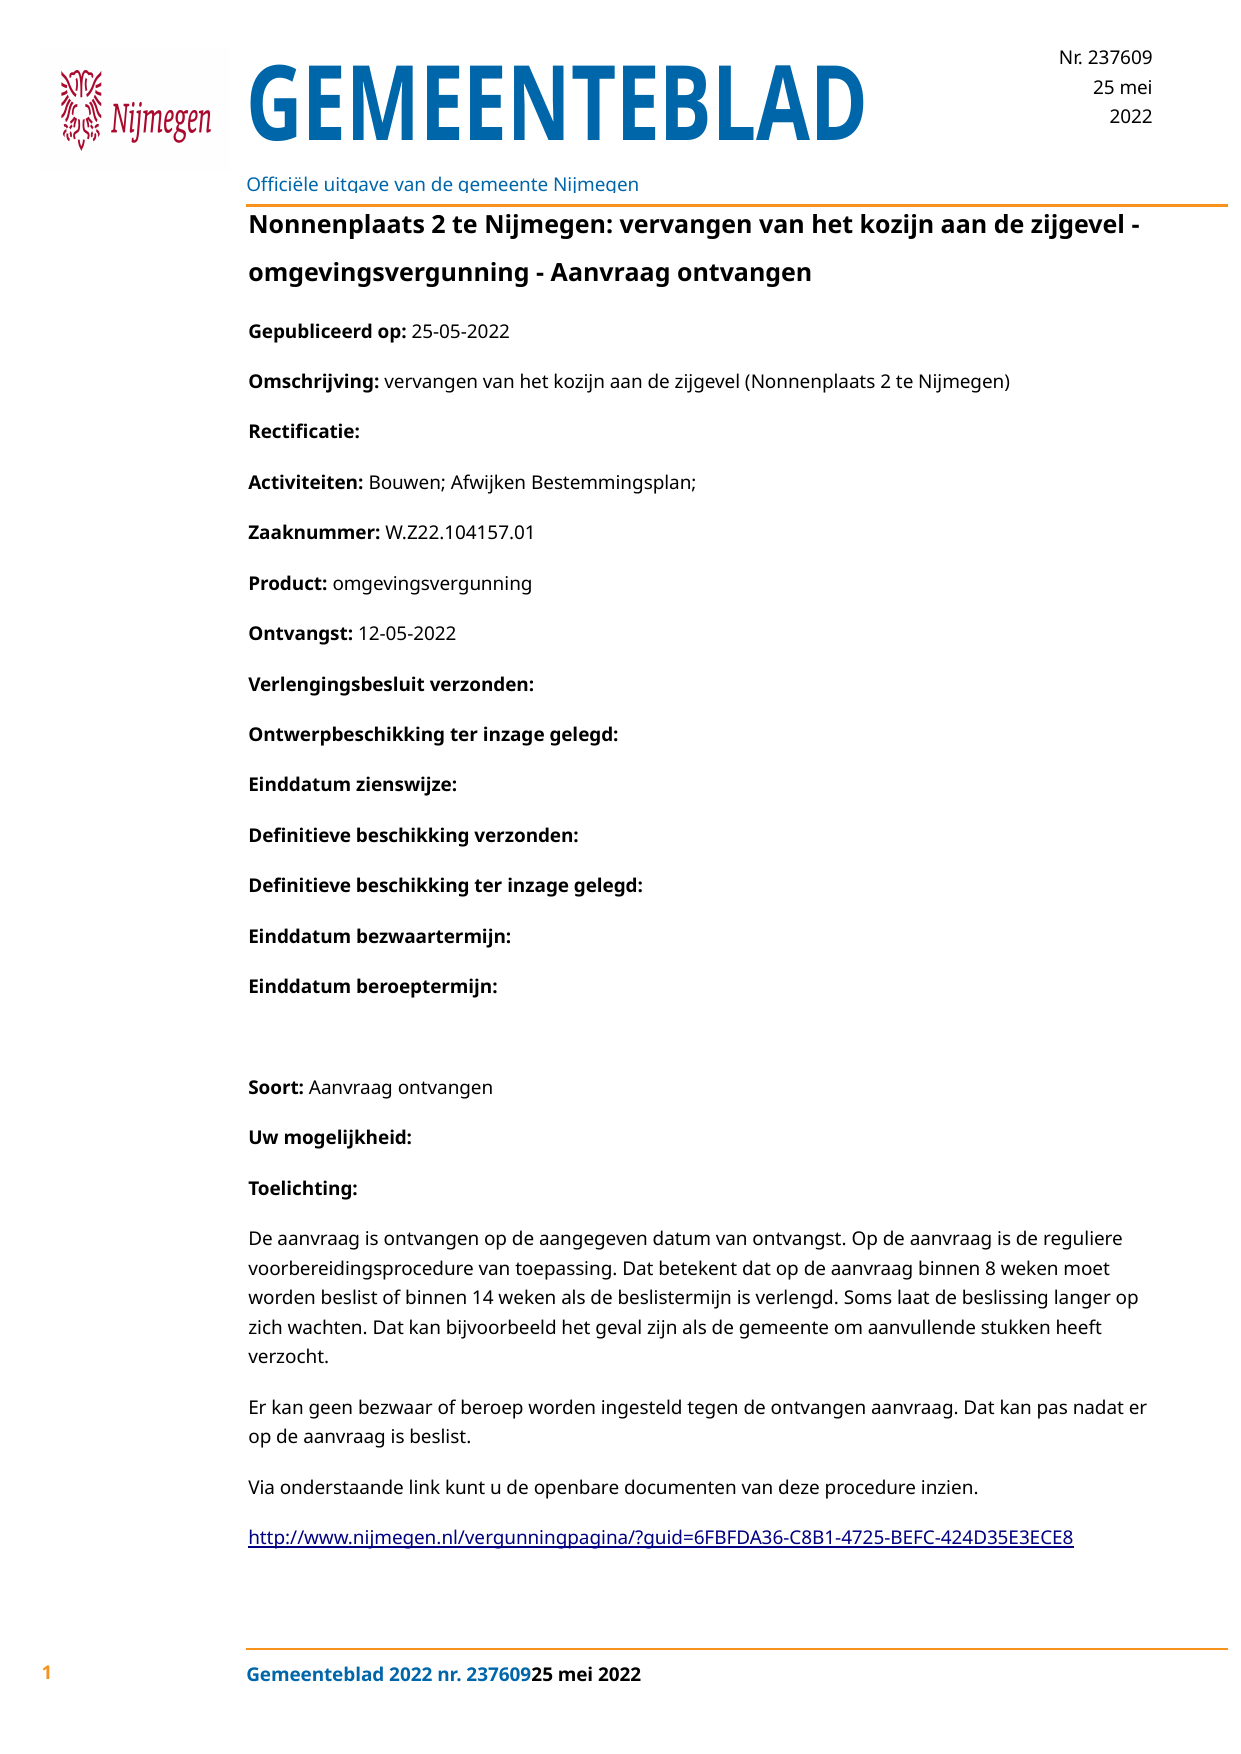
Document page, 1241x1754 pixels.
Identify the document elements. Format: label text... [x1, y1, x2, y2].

text Nonnenplaats 2 te Nijmegen: vervangen van het kozijn aan de zijgevel - omgevingsvergunning - Aanvraag ontvangen [248, 207, 1152, 288]
text Omschrijving: vervangen van het kozijn aan de zijgevel (Nonnenplaats 2 te Nijmegen) [248, 368, 1152, 394]
text Uw mogelijkheid: [248, 1124, 1152, 1150]
text Gepubliceerd op: 25-05-2022 [248, 318, 1152, 344]
text Er kan geen bezwaar of beroep worden ingesteld tegen de ontvangen aanvraag. Dat kan pas nadat er op de aanvraag is beslist. [248, 1394, 1152, 1449]
text Toelichting: [248, 1175, 1152, 1201]
text Activiteiten: Bouwen; Afwijken Bestemmingsplan; [248, 469, 1152, 495]
text Definitieve beschikking verzonden: [248, 822, 1152, 848]
text Definitieve beschikking ter inzage gelegd: [248, 872, 1152, 898]
text Einddatum zienswijze: [248, 772, 1152, 797]
text Rectificatie: [248, 419, 1152, 444]
text Product: omgevingsvergunning [248, 570, 1152, 596]
text De aanvraag is ontvangen op de aangegeven datum van ontvangst. Op de aanvraag is de reguliere voorbereidingsprocedure van toepassing. Dat betekent dat op de aanvraag binnen 8 weken moet worden beslist of binnen 14 weken als de beslistermijn is verlengd. Soms laat de beslissing langer op zich wachten. Dat kan bijvoorbeeld het geval zijn als de gemeente om aanvullende stukken heeft verzocht. [248, 1225, 1152, 1369]
text Via onderstaande link kunt u de openbare documenten van deze procedure inzien. [248, 1474, 1152, 1500]
picture [41, 47, 231, 172]
text Einddatum beroeptermijn: [248, 973, 1152, 999]
text Verlengingsbesluit verzonden: [248, 671, 1152, 697]
text Zaaknummer: W.Z22.104157.01 [248, 519, 1152, 545]
text http://www.nijmegen.nl/vergunningpagina/?guid=6FBFDA36-C8B1-4725-BEFC-424D35E3ECE8 [248, 1524, 1152, 1550]
text Soort: Aanvraag ontvangen [248, 1074, 1152, 1100]
text Ontvangst: 12-05-2022 [248, 620, 1152, 646]
text Einddatum bezwaartermijn: [248, 923, 1152, 949]
text Ontwerpbeschikking ter inzage gelegd: [248, 721, 1152, 747]
